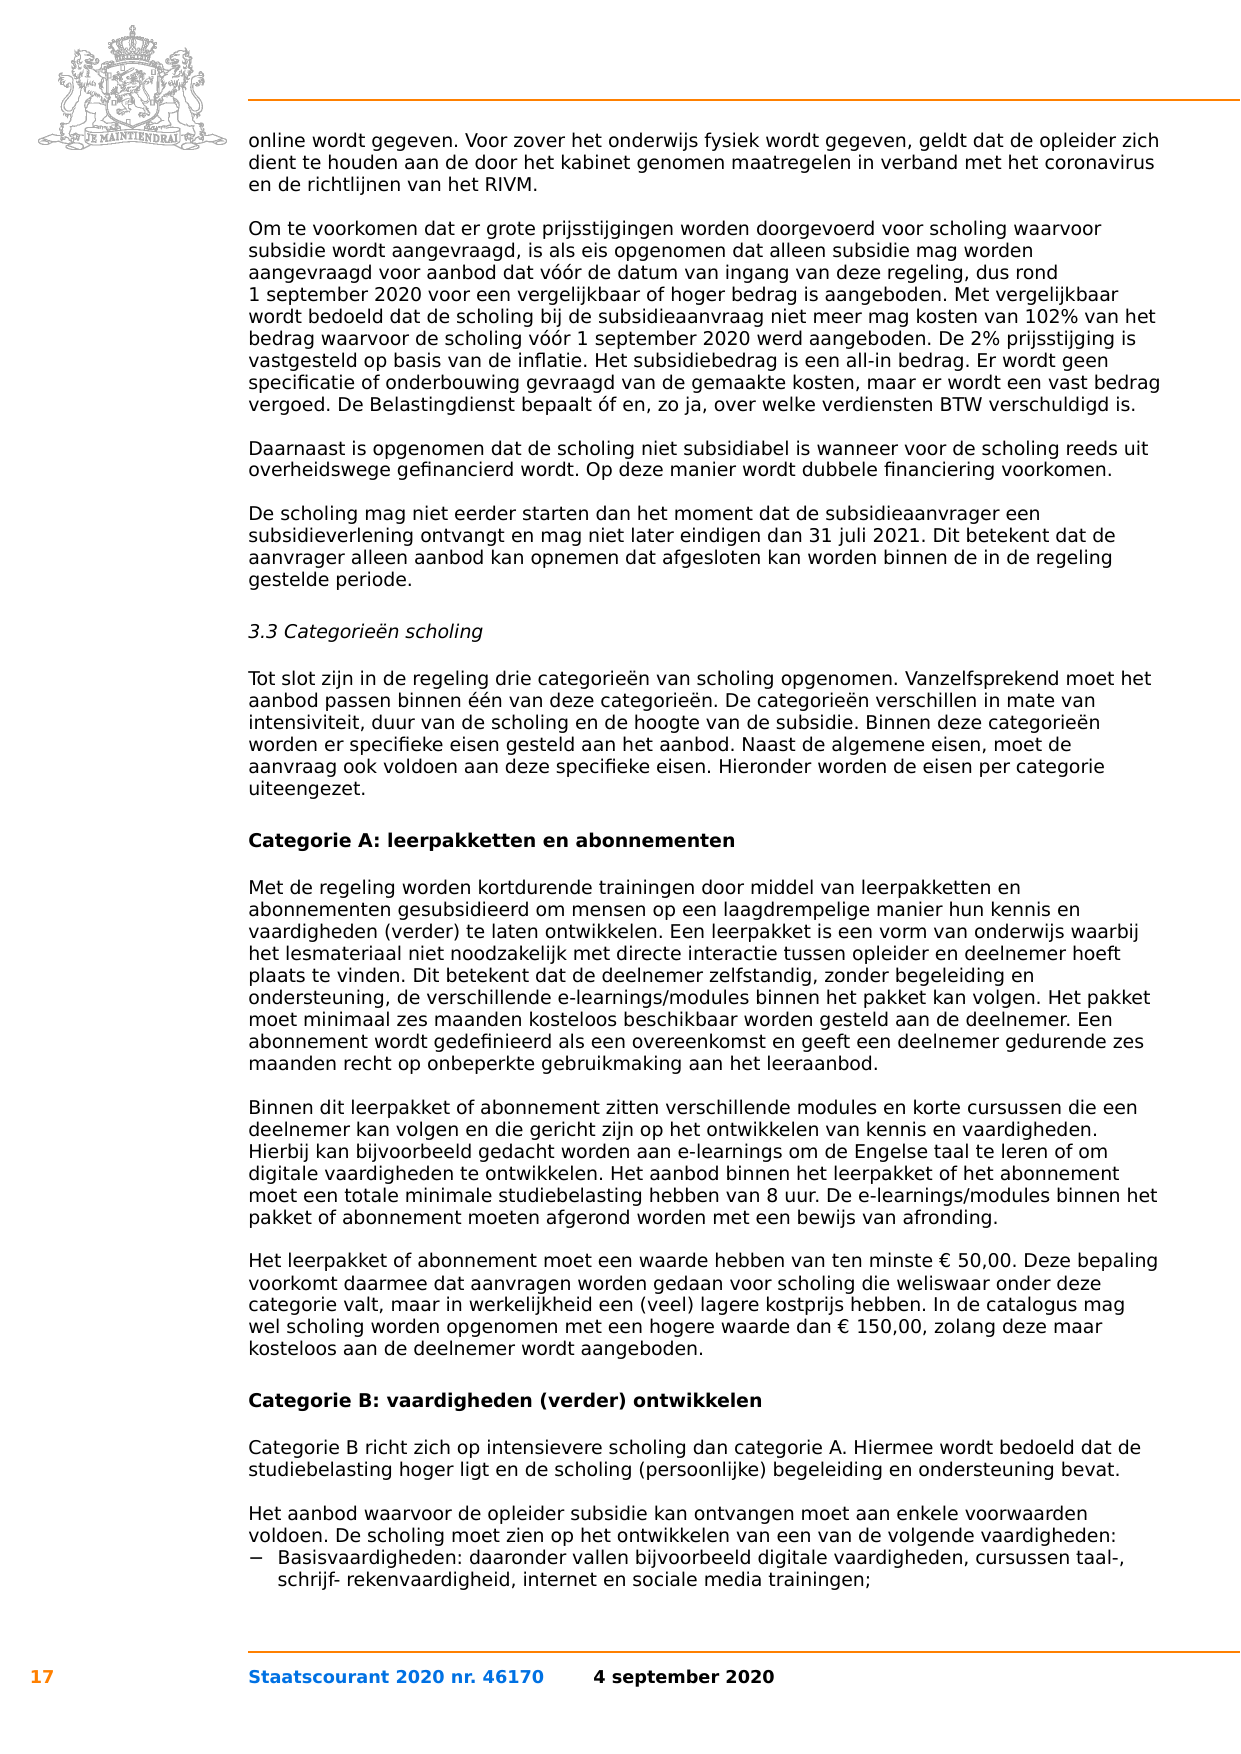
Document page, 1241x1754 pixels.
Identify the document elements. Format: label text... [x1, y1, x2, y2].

text online wordt gegeven. Voor zover het onderwijs fysiek wordt gegeven, geldt dat de opleider zich dient te houden aan de door het kabinet genomen maatregelen in verband met het coronavirus en de richtlijnen van het RIVM. [248, 130, 1163, 196]
text Met de regeling worden kortdurende trainingen door middel van leerpakketten en abonnementen gesubsidieerd om mensen op een laagdrempelige manier hun kennis en vaardigheden (verder) te laten ontwikkelen. Een leerpakket is een vorm van onderwijs waarbij het lesmateriaal niet noodzakelijk met directe interactie tussen opleider en deelnemer hoeft plaats te vinden. Dit betekent dat de deelnemer zelfstandig, zonder begeleiding en ondersteuning, de verschillende e-learnings/modules binnen het pakket kan volgen. Het pakket moet minimaal zes maanden kosteloos beschikbaar worden gesteld aan de deelnemer. Een abonnement wordt gedefinieerd als een overeenkomst en geeft een deelnemer gedurende zes maanden recht op onbeperkte gebruikmaking aan het leeraanbod. [248, 877, 1163, 1075]
subtitle Categorie A: leerpakketten en abonnementen [248, 830, 1163, 852]
text Om te voorkomen dat er grote prijsstijgingen worden doorgevoerd voor scholing waarvoor subsidie wordt aangevraagd, is als eis opgenomen dat alleen subsidie mag worden aangevraagd voor aanbod dat vóór de datum van ingang van deze regeling, dus rond 1 september 2020 voor een vergelijkbaar of hoger bedrag is aangeboden. Met vergelijkbaar wordt bedoeld dat de scholing bij de subsidieaanvraag niet meer mag kosten van 102% van het bedrag waarvoor de scholing vóór 1 september 2020 werd aangeboden. De 2% prijsstijging is vastgesteld op basis van de inflatie. Het subsidiebedrag is een all-in bedrag. Er wordt geen specificatie of onderbouwing gevraagd van de gemaakte kosten, maar er wordt een vast bedrag vergoed. De Belastingdienst bepaalt óf en, zo ja, over welke verdiensten BTW verschuldigd is. [248, 218, 1163, 416]
subtitle 3.3 Categorieën scholing [248, 621, 1163, 643]
text Daarnaast is opgenomen dat de scholing niet subsidiabel is wanneer voor de scholing reeds uit overheidswege gefinancierd wordt. Op deze manier wordt dubbele financiering voorkomen. [248, 437, 1163, 481]
text De scholing mag niet eerder starten dan het moment dat de subsidieaanvrager een subsidieverlening ontvangt en mag niet later eindigen dan 31 juli 2021. Dit betekent dat de aanvrager alleen aanbod kan opnemen dat afgesloten kan worden binnen de in de regeling gestelde periode. [248, 503, 1163, 591]
text Binnen dit leerpakket of abonnement zitten verschillende modules en korte cursussen die een deelnemer kan volgen en die gericht zijn op het ontwikkelen van kennis en vaardigheden. Hierbij kan bijvoorbeeld gedacht worden aan e-learnings om de Engelse taal te leren of om digitale vaardigheden te ontwikkelen. Het aanbod binnen het leerpakket of het abonnement moet een totale minimale studiebelasting hebben van 8 uur. De e-learnings/modules binnen het pakket of abonnement moeten afgerond worden met een bewijs van afronding. [248, 1097, 1163, 1228]
text Tot slot zijn in de regeling drie categorieën van scholing opgenomen. Vanzelfsprekend moet het aanbod passen binnen één van deze categorieën. De categorieën verschillen in mate van intensiviteit, duur van de scholing en de hoogte van de subsidie. Binnen deze categorieën worden er specifieke eisen gesteld aan het aanbod. Naast de algemene eisen, moet de aanvraag ook voldoen aan deze specifieke eisen. Hieronder worden de eisen per categorie uiteengezet. [248, 668, 1163, 800]
subtitle Categorie B: vaardigheden (verder) ontwikkelen [248, 1390, 1163, 1412]
text − Basisvaardigheden: daaronder vallen bijvoorbeeld digitale vaardigheden, cursussen taal-, schrijf- rekenvaardigheid, internet en sociale media trainingen; [248, 1547, 1163, 1591]
text Het aanbod waarvoor de opleider subsidie kan ontvangen moet aan enkele voorwaarden voldoen. De scholing moet zien op het ontwikkelen van een van de volgende vaardigheden: [248, 1503, 1163, 1547]
text Het leerpakket of abonnement moet een waarde hebben van ten minste € 50,00. Deze bepaling voorkomt daarmee dat aanvragen worden gedaan voor scholing die weliswaar onder deze categorie valt, maar in werkelijkheid een (veel) lagere kostprijs hebben. In de catalogus mag wel scholing worden opgenomen met een hogere waarde dan € 150,00, zolang deze maar kosteloos aan de deelnemer wordt aangeboden. [248, 1250, 1163, 1360]
text Categorie B richt zich op intensievere scholing dan categorie A. Hiermee wordt bedoeld dat de studiebelasting hoger ligt en de scholing (persoonlijke) begeleiding en ondersteuning bevat. [248, 1437, 1163, 1481]
picture [38, 25, 227, 150]
